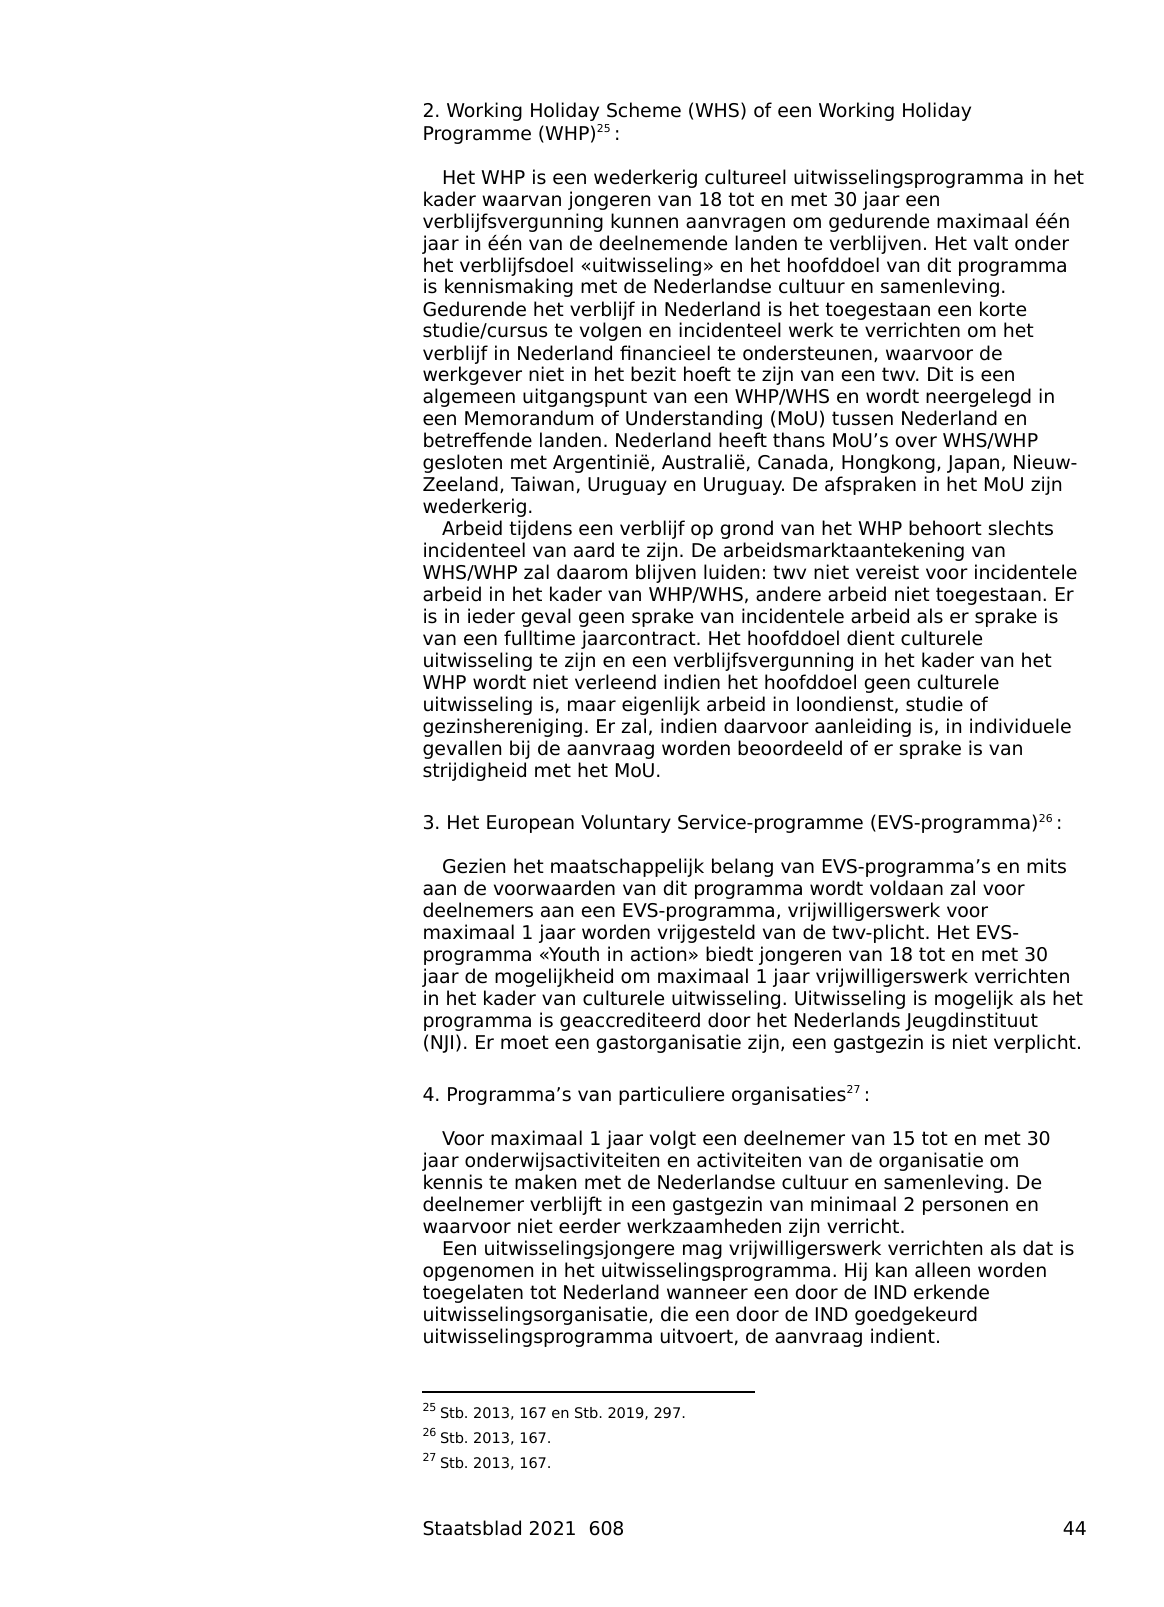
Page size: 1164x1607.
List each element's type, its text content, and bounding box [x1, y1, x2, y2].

text Arbeid tijdens een verblijf op grond van het WHP behoort slechts incidenteel van aard te zijn. De arbeidsmarktaantekening van WHS/WHP zal daarom blijven luiden: twv niet vereist voor incidentele arbeid in het kader van WHP/WHS, andere arbeid niet toegestaan. Er is in ieder geval geen sprake van incidentele arbeid als er sprake is van een fulltime jaarcontract. Het hoofddoel dient culturele uitwisseling te zijn en een verblijfsvergunning in het kader van het WHP wordt niet verleend indien het hoofddoel geen culturele uitwisseling is, maar eigenlijk arbeid in loondienst, studie of gezinshereniging. Er zal, indien daarvoor aanleiding is, in individuele gevallen bij de aanvraag worden beoordeeld of er sprake is van strijdigheid met het MoU. [422, 518, 1087, 782]
text Stb. 2013, 167. [422, 1426, 1087, 1448]
subtitle 3. Het European Voluntary Service-programme (EVS-programma): [422, 812, 1087, 834]
subtitle 2. Working Holiday Scheme (WHS) of een Working Holiday Programme (WHP): [422, 100, 1087, 144]
text Het WHP is een wederkerig cultureel uitwisselingsprogramma in het kader waarvan jongeren van 18 tot en met 30 jaar een verblijfsvergunning kunnen aanvragen om gedurende maximaal één jaar in één van de deelnemende landen te verblijven. Het valt onder het verblijfsdoel «uitwisseling» en het hoofddoel van dit programma is kennismaking met de Nederlandse cultuur en samenleving. Gedurende het verblijf in Nederland is het toegestaan een korte studie/cursus te volgen en incidenteel werk te verrichten om het verblijf in Nederland financieel te ondersteunen, waarvoor de werkgever niet in het bezit hoeft te zijn van een twv. Dit is een algemeen uitgangspunt van een WHP/WHS en wordt neergelegd in een Memorandum of Understanding (MoU) tussen Nederland en betreffende landen. Nederland heeft thans MoU’s over WHS/WHP gesloten met Argentinië, Australië, Canada, Hongkong, Japan, Nieuw-Zeeland, Taiwan, Uruguay en Uruguay. De afspraken in het MoU zijn wederkerig. [422, 167, 1087, 518]
text Stb. 2013, 167. [422, 1451, 1087, 1473]
text Stb. 2013, 167 en Stb. 2019, 297. [422, 1401, 1087, 1423]
text Voor maximaal 1 jaar volgt een deelnemer van 15 tot en met 30 jaar onderwijsactiviteiten en activiteiten van de organisatie om kennis te maken met de Nederlandse cultuur en samenleving. De deelnemer verblijft in een gastgezin van minimaal 2 personen en waarvoor niet eerder werkzaamheden zijn verricht. [422, 1128, 1087, 1238]
text Een uitwisselingsjongere mag vrijwilligerswerk verrichten als dat is opgenomen in het uitwisselingsprogramma. Hij kan alleen worden toegelaten tot Nederland wanneer een door de IND erkende uitwisselingsorganisatie, die een door de IND goedgekeurd uitwisselingsprogramma uitvoert, de aanvraag indient. [422, 1238, 1087, 1348]
text Gezien het maatschappelijk belang van EVS-programma’s en mits aan de voorwaarden van dit programma wordt voldaan zal voor deelnemers aan een EVS-programma, vrijwilligerswerk voor maximaal 1 jaar worden vrijgesteld van de twv-plicht. Het EVS-programma «Youth in action» biedt jongeren van 18 tot en met 30 jaar de mogelijkheid om maximaal 1 jaar vrijwilligerswerk verrichten in het kader van culturele uitwisseling. Uitwisseling is mogelijk als het programma is geaccrediteerd door het Nederlands Jeugdinstituut (NJI). Er moet een gastorganisatie zijn, een gastgezin is niet verplicht. [422, 856, 1087, 1054]
subtitle 4. Programma’s van particuliere organisaties: [422, 1084, 1087, 1106]
